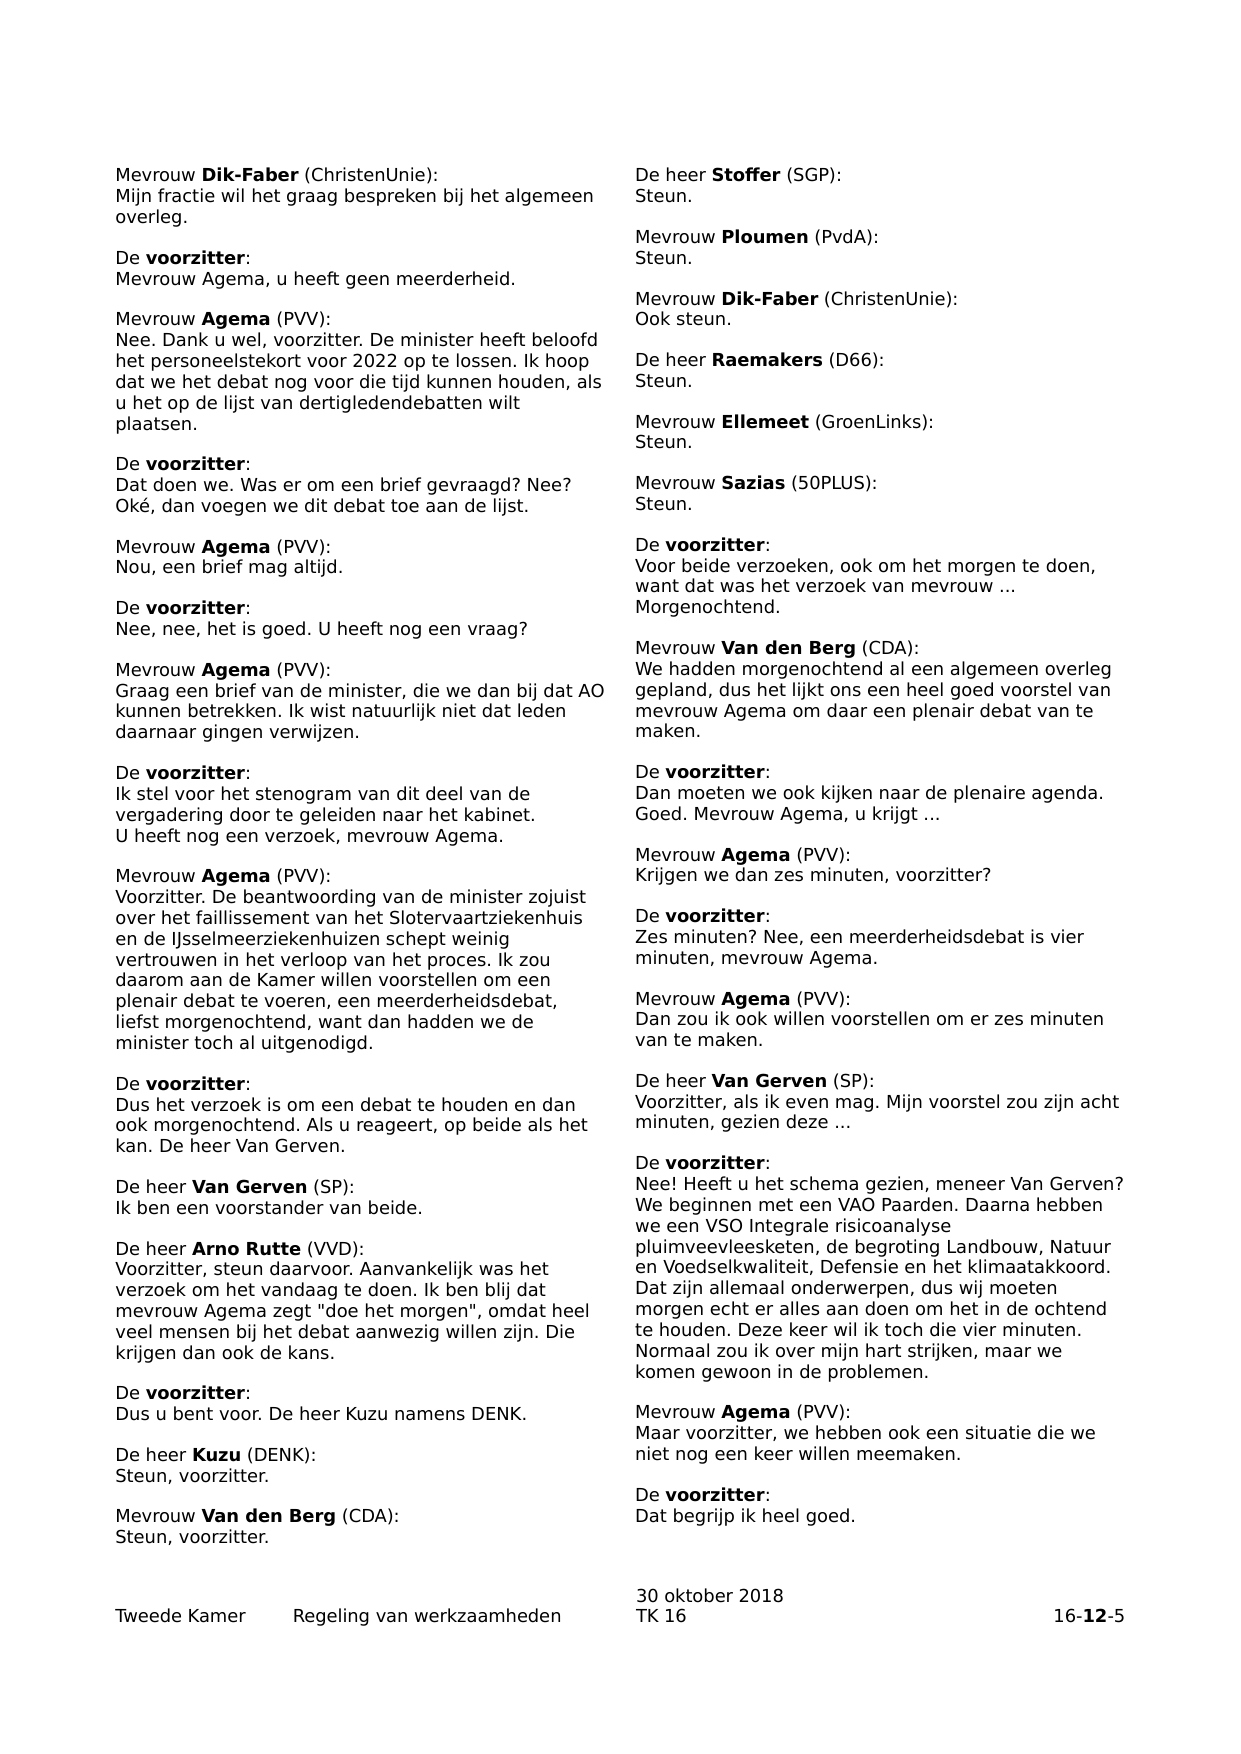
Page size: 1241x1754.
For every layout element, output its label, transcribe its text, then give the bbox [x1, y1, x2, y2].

text Mevrouw Agema, u heeft geen meerderheid. [115, 268, 605, 289]
text Voor beide verzoeken, ook om het morgen te doen, want dat was het verzoek van mevrouw ... Morgenochtend. [635, 555, 1125, 618]
text Dat begrijp ik heel goed. [635, 1505, 1125, 1526]
text Nou, een brief mag altijd. [115, 557, 605, 578]
text De heer Raemakers (D66): [635, 350, 1125, 371]
text Mevrouw Dik-Faber (ChristenUnie): [635, 288, 1125, 309]
text Steun, voorzitter. [115, 1527, 605, 1548]
text De voorzitter: [635, 906, 1125, 927]
text Mevrouw Van den Berg (CDA): [115, 1506, 605, 1527]
text Steun. [635, 432, 1125, 453]
text Steun. [635, 371, 1125, 392]
text Ik stel voor het stenogram van dit deel van de vergadering door te geleiden naar het kabinet. [115, 784, 605, 825]
text We hadden morgenochtend al een algemeen overleg gepland, dus het lijkt ons een heel goed voorstel van mevrouw Agema om daar een plenair debat van te maken. [635, 659, 1125, 742]
text De heer Arno Rutte (VVD): [115, 1238, 605, 1259]
text Dus het verzoek is om een debat te houden en dan ook morgenochtend. Als u reageert, op beide als het kan. De heer Van Gerven. [115, 1094, 605, 1157]
text Mevrouw Agema (PVV): [115, 866, 605, 887]
text Nee! Heeft u het schema gezien, meneer Van Gerven? We beginnen met een VAO Paarden. Daarna hebben we een VSO Integrale risicoanalyse pluimveevleesketen, de begroting Landbouw, Natuur en Voedselkwaliteit, Defensie en het klimaatakkoord. Dat zijn allemaal onderwerpen, dus wij moeten morgen echt er alles aan doen om het in de ochtend te houden. Deze keer wil ik toch die vier minuten. Normaal zou ik over mijn hart strijken, maar we komen gewoon in de problemen. [635, 1174, 1125, 1382]
text Mevrouw Agema (PVV): [115, 309, 605, 330]
text Mevrouw Dik-Faber (ChristenUnie): [115, 165, 605, 186]
text De voorzitter: [635, 1153, 1125, 1174]
text De voorzitter: [635, 535, 1125, 555]
text Voorzitter, steun daarvoor. Aanvankelijk was het verzoek om het vandaag te doen. Ik ben blij dat mevrouw Agema zegt "doe het morgen", omdat heel veel mensen bij het debat aanwezig willen zijn. Die krijgen dan ook de kans. [115, 1259, 605, 1363]
text De voorzitter: [115, 454, 605, 475]
text Mevrouw Van den Berg (CDA): [635, 638, 1125, 659]
text Mevrouw Agema (PVV): [115, 537, 605, 557]
text De voorzitter: [115, 248, 605, 268]
text Mijn fractie wil het graag bespreken bij het algemeen overleg. [115, 186, 605, 228]
text Steun. [635, 248, 1125, 268]
text Dan moeten we ook kijken naar de plenaire agenda. Goed. Mevrouw Agema, u krijgt ... [635, 783, 1125, 824]
text Ook steun. [635, 309, 1125, 330]
text Mevrouw Ellemeet (GroenLinks): [635, 412, 1125, 432]
text Nee, nee, het is goed. U heeft nog een vraag? [115, 619, 605, 640]
text Mevrouw Agema (PVV): [635, 1402, 1125, 1423]
text Voorzitter. De beantwoording van de minister zojuist over het faillissement van het Slotervaartziekenhuis en de IJsselmeerziekenhuizen schept weinig vertrouwen in het verloop van het proces. Ik zou daarom aan de Kamer willen voorstellen om een plenair debat te voeren, een meerderheidsdebat, liefst morgenochtend, want dan hadden we de minister toch al uitgenodigd. [115, 887, 605, 1053]
text U heeft nog een verzoek, mevrouw Agema. [115, 825, 605, 846]
text Steun. [635, 494, 1125, 515]
text Dat doen we. Was er om een brief gevraagd? Nee? Oké, dan voegen we dit debat toe aan de lijst. [115, 475, 605, 517]
text De voorzitter: [115, 1073, 605, 1094]
text Steun. [635, 186, 1125, 207]
text Mevrouw Agema (PVV): [115, 660, 605, 680]
text Mevrouw Agema (PVV): [635, 844, 1125, 865]
text De heer Van Gerven (SP): [635, 1071, 1125, 1091]
text Zes minuten? Nee, een meerderheidsdebat is vier minuten, mevrouw Agema. [635, 927, 1125, 968]
text Dan zou ik ook willen voorstellen om er zes minuten van te maken. [635, 1009, 1125, 1051]
text De voorzitter: [115, 1383, 605, 1404]
text De voorzitter: [115, 598, 605, 619]
text Steun, voorzitter. [115, 1466, 605, 1486]
text Voorzitter, als ik even mag. Mijn voorstel zou zijn acht minuten, gezien deze ... [635, 1091, 1125, 1133]
text De voorzitter: [635, 1484, 1125, 1505]
text Ik ben een voorstander van beide. [115, 1197, 605, 1218]
text Maar voorzitter, we hebben ook een situatie die we niet nog een keer willen meemaken. [635, 1423, 1125, 1464]
text Krijgen we dan zes minuten, voorzitter? [635, 865, 1125, 886]
text De heer Stoffer (SGP): [635, 165, 1125, 186]
text Mevrouw Sazias (50PLUS): [635, 473, 1125, 494]
text Dus u bent voor. De heer Kuzu namens DENK. [115, 1404, 605, 1425]
text De heer Kuzu (DENK): [115, 1445, 605, 1466]
text De voorzitter: [635, 762, 1125, 783]
text Nee. Dank u wel, voorzitter. De minister heeft beloofd het personeelstekort voor 2022 op te lossen. Ik hoop dat we het debat nog voor die tijd kunnen houden, als u het op de lijst van dertigledendebatten wilt plaatsen. [115, 330, 605, 434]
text Mevrouw Agema (PVV): [635, 988, 1125, 1009]
text Mevrouw Ploumen (PvdA): [635, 227, 1125, 248]
text De heer Van Gerven (SP): [115, 1177, 605, 1197]
text De voorzitter: [115, 763, 605, 784]
text Graag een brief van de minister, die we dan bij dat AO kunnen betrekken. Ik wist natuurlijk niet dat leden daarnaar gingen verwijzen. [115, 680, 605, 743]
